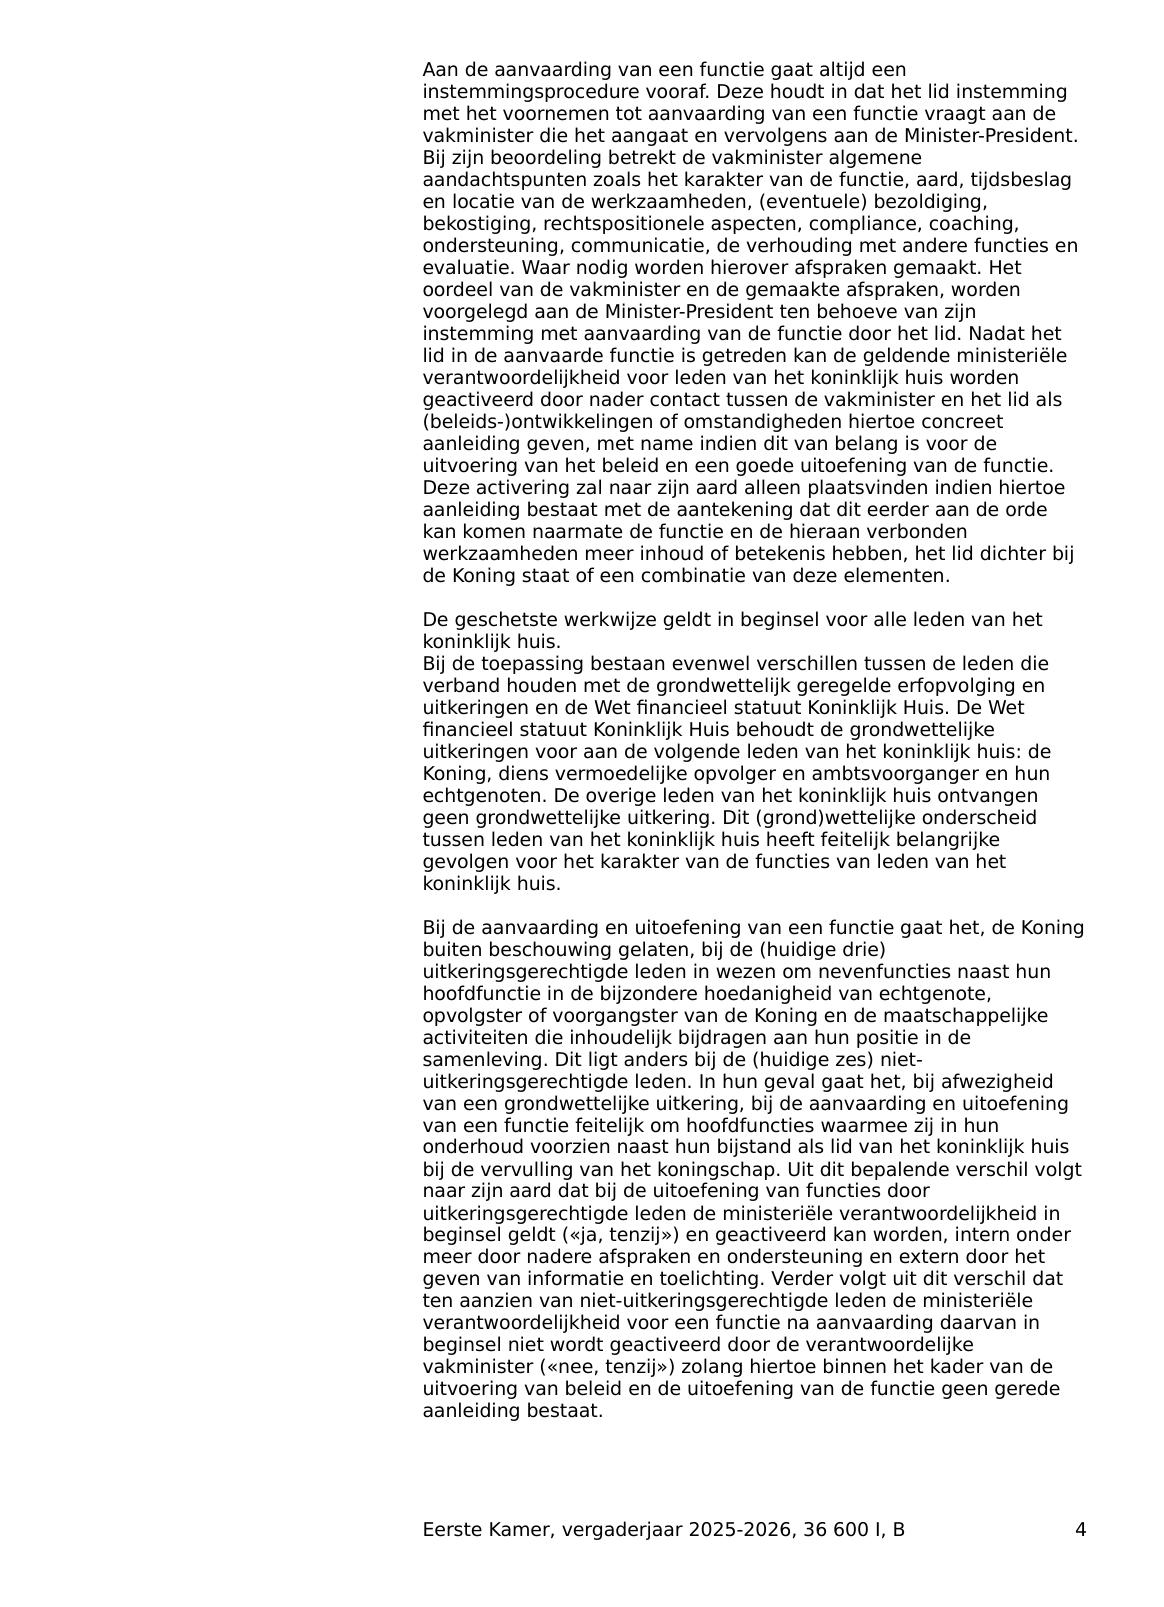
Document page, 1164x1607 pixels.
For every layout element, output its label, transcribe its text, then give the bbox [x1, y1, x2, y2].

text Bij de toepassing bestaan evenwel verschillen tussen de leden die verband houden met de grondwettelijk geregelde erfopvolging en uitkeringen en de Wet financieel statuut Koninklijk Huis. De Wet financieel statuut Koninklijk Huis behoudt de grondwettelijke uitkeringen voor aan de volgende leden van het koninklijk huis: de Koning, diens vermoedelijke opvolger en ambtsvoorganger en hun echtgenoten. De overige leden van het koninklijk huis ontvangen geen grondwettelijke uitkering. Dit (grond)wettelijke onderscheid tussen leden van het koninklijk huis heeft feitelijk belangrijke gevolgen voor het karakter van de functies van leden van het koninklijk huis. [422, 653, 1087, 894]
text De geschetste werkwijze geldt in beginsel voor alle leden van het koninklijk huis. [422, 609, 1087, 653]
text Bij de aanvaarding en uitoefening van een functie gaat het, de Koning buiten beschouwing gelaten, bij de (huidige drie) uitkeringsgerechtigde leden in wezen om nevenfuncties naast hun hoofdfunctie in de bijzondere hoedanigheid van echtgenote, opvolgster of voorgangster van de Koning en de maatschappelijke activiteiten die inhoudelijk bijdragen aan hun positie in de samenleving. Dit ligt anders bij de (huidige zes) niet-uitkeringsgerechtigde leden. In hun geval gaat het, bij afwezigheid van een grondwettelijke uitkering, bij de aanvaarding en uitoefening van een functie feitelijk om hoofdfuncties waarmee zij in hun onderhoud voorzien naast hun bijstand als lid van het koninklijk huis bij de vervulling van het koningschap. Uit dit bepalende verschil volgt naar zijn aard dat bij de uitoefening van functies door uitkeringsgerechtigde leden de ministeriële verantwoordelijkheid in beginsel geldt («ja, tenzij») en geactiveerd kan worden, intern onder meer door nadere afspraken en ondersteuning en extern door het geven van informatie en toelichting. Verder volgt uit dit verschil dat ten aanzien van niet-uitkeringsgerechtigde leden de ministeriële verantwoordelijkheid voor een functie na aanvaarding daarvan in beginsel niet wordt geactiveerd door de verantwoordelijke vakminister («nee, tenzij») zolang hiertoe binnen het kader van de uitvoering van beleid en de uitoefening van de functie geen gerede aanleiding bestaat. [422, 917, 1087, 1422]
text Aan de aanvaarding van een functie gaat altijd een instemmingsprocedure vooraf. Deze houdt in dat het lid instemming met het voornemen tot aanvaarding van een functie vraagt aan de vakminister die het aangaat en vervolgens aan de Minister-President. Bij zijn beoordeling betrekt de vakminister algemene aandachtspunten zoals het karakter van de functie, aard, tijdsbeslag en locatie van de werkzaamheden, (eventuele) bezoldiging, bekostiging, rechtspositionele aspecten, compliance, coaching, ondersteuning, communicatie, de verhouding met andere functies en evaluatie. Waar nodig worden hierover afspraken gemaakt. Het oordeel van de vakminister en de gemaakte afspraken, worden voorgelegd aan de Minister-President ten behoeve van zijn instemming met aanvaarding van de functie door het lid. Nadat het lid in de aanvaarde functie is getreden kan de geldende ministeriële verantwoordelijkheid voor leden van het koninklijk huis worden geactiveerd door nader contact tussen de vakminister en het lid als (beleids-)ontwikkelingen of omstandigheden hiertoe concreet aanleiding geven, met name indien dit van belang is voor de uitvoering van het beleid en een goede uitoefening van de functie. Deze activering zal naar zijn aard alleen plaatsvinden indien hiertoe aanleiding bestaat met de aantekening dat dit eerder aan de orde kan komen naarmate de functie en de hieraan verbonden werkzaamheden meer inhoud of betekenis hebben, het lid dichter bij de Koning staat of een combinatie van deze elementen. [422, 59, 1087, 587]
